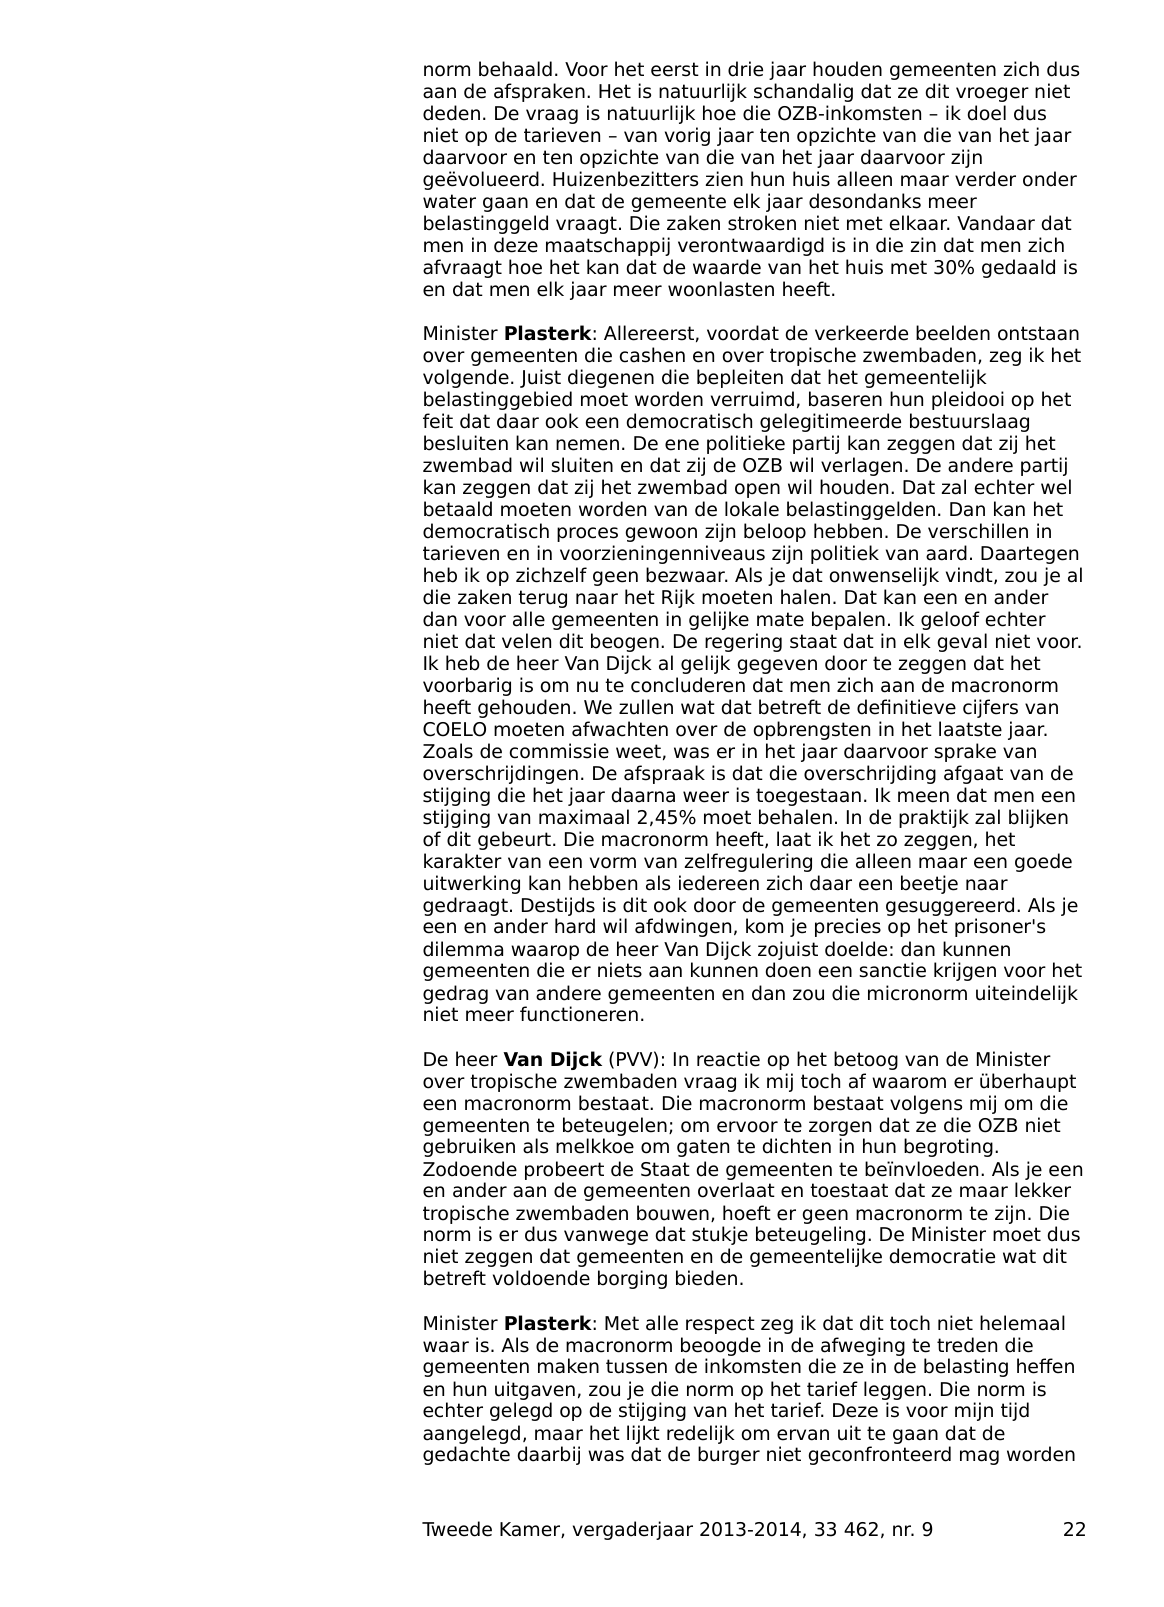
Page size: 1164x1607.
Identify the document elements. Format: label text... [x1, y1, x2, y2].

text Minister Plasterk: Met alle respect zeg ik dat dit toch niet helemaal waar is. Als de macronorm beoogde in de afweging te treden die gemeenten maken tussen de inkomsten die ze in de belasting heffen en hun uitgaven, zou je die norm op het tarief leggen. Die norm is echter gelegd op de stijging van het tarief. Deze is voor mijn tijd aangelegd, maar het lijkt redelijk om ervan uit te gaan dat de gedachte daarbij was dat de burger niet geconfronteerd mag worden [422, 1312, 1087, 1466]
text De heer Van Dijck (PVV): In reactie op het betoog van de Minister over tropische zwembaden vraag ik mij toch af waarom er überhaupt een macronorm bestaat. Die macronorm bestaat volgens mij om die gemeenten te beteugelen; om ervoor te zorgen dat ze die OZB niet gebruiken als melkkoe om gaten te dichten in hun begroting. Zodoende probeert de Staat de gemeenten te beïnvloeden. Als je een en ander aan de gemeenten overlaat en toestaat dat ze maar lekker tropische zwembaden bouwen, hoeft er geen macronorm te zijn. Die norm is er dus vanwege dat stukje beteugeling. De Minister moet dus niet zeggen dat gemeenten en de gemeentelijke democratie wat dit betreft voldoende borging bieden. [422, 1048, 1087, 1290]
text norm behaald. Voor het eerst in drie jaar houden gemeenten zich dus aan de afspraken. Het is natuurlijk schandalig dat ze dit vroeger niet deden. De vraag is natuurlijk hoe die OZB-inkomsten – ik doel dus niet op de tarieven – van vorig jaar ten opzichte van die van het jaar daarvoor en ten opzichte van die van het jaar daarvoor zijn geëvolueerd. Huizenbezitters zien hun huis alleen maar verder onder water gaan en dat de gemeente elk jaar desondanks meer belastinggeld vraagt. Die zaken stroken niet met elkaar. Vandaar dat men in deze maatschappij verontwaardigd is in die zin dat men zich afvraagt hoe het kan dat de waarde van het huis met 30% gedaald is en dat men elk jaar meer woonlasten heeft. [422, 59, 1087, 301]
text Minister Plasterk: Allereerst, voordat de verkeerde beelden ontstaan over gemeenten die cashen en over tropische zwembaden, zeg ik het volgende. Juist diegenen die bepleiten dat het gemeentelijk belastinggebied moet worden verruimd, baseren hun pleidooi op het feit dat daar ook een democratisch gelegitimeerde bestuurslaag besluiten kan nemen. De ene politieke partij kan zeggen dat zij het zwembad wil sluiten en dat zij de OZB wil verlagen. De andere partij kan zeggen dat zij het zwembad open wil houden. Dat zal echter wel betaald moeten worden van de lokale belastinggelden. Dan kan het democratisch proces gewoon zijn beloop hebben. De verschillen in tarieven en in voorzieningenniveaus zijn politiek van aard. Daartegen heb ik op zichzelf geen bezwaar. Als je dat onwenselijk vindt, zou je al die zaken terug naar het Rijk moeten halen. Dat kan een en ander dan voor alle gemeenten in gelijke mate bepalen. Ik geloof echter niet dat velen dit beogen. De regering staat dat in elk geval niet voor. Ik heb de heer Van Dijck al gelijk gegeven door te zeggen dat het voorbarig is om nu te concluderen dat men zich aan de macronorm heeft gehouden. We zullen wat dat betreft de definitieve cijfers van COELO moeten afwachten over de opbrengsten in het laatste jaar. Zoals de commissie weet, was er in het jaar daarvoor sprake van overschrijdingen. De afspraak is dat die overschrijding afgaat van de stijging die het jaar daarna weer is toegestaan. Ik meen dat men een stijging van maximaal 2,45% moet behalen. In de praktijk zal blijken of dit gebeurt. Die macronorm heeft, laat ik het zo zeggen, het karakter van een vorm van zelfregulering die alleen maar een goede uitwerking kan hebben als iedereen zich daar een beetje naar gedraagt. Destijds is dit ook door de gemeenten gesuggereerd. Als je een en ander hard wil afdwingen, kom je precies op het prisoner's dilemma waarop de heer Van Dijck zojuist doelde: dan kunnen gemeenten die er niets aan kunnen doen een sanctie krijgen voor het gedrag van andere gemeenten en dan zou die micronorm uiteindelijk niet meer functioneren. [422, 323, 1087, 1026]
